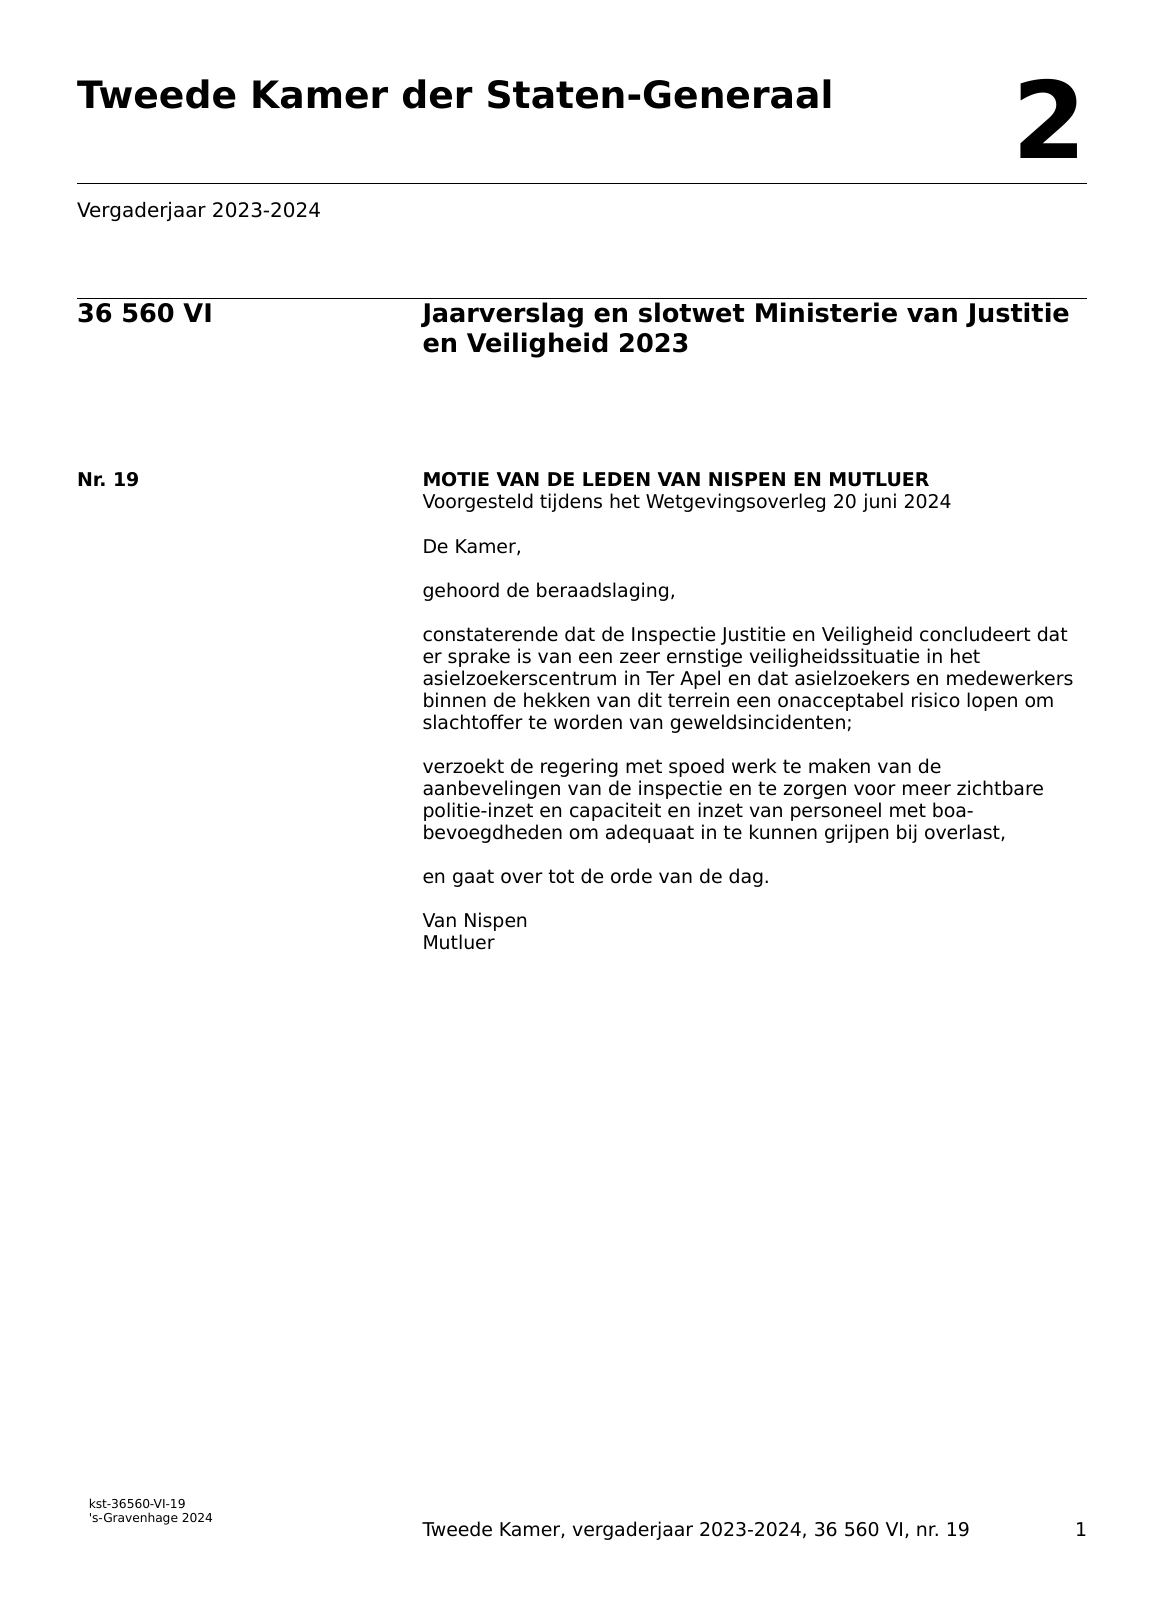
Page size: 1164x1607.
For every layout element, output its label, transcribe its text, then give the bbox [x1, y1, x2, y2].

table_cell Vergaderjaar 2023-2024 [77, 184, 1087, 298]
text kst-36560-VI-19 [88, 1497, 323, 1511]
text Van Nispen [422, 910, 1087, 932]
text verzoekt de regering met spoed werk te maken van de aanbevelingen van de inspectie en te zorgen voor meer zichtbare politie-inzet en capaciteit en inzet van personeel met boa-bevoegdheden om adequaat in te kunnen grijpen bij overlast, [422, 756, 1087, 844]
text gehoord de beraadslaging, [422, 580, 1087, 602]
text De Kamer, [422, 536, 1087, 557]
table_header 2 [886, 59, 1087, 183]
text 's-Gravenhage 2024 [88, 1511, 323, 1525]
table_header Tweede Kamer der Staten-Generaal [77, 59, 886, 183]
text en gaat over tot de orde van de dag. [422, 866, 1087, 888]
text Mutluer [422, 932, 1087, 954]
text constaterende dat de Inspectie Justitie en Veiligheid concludeert dat er sprake is van een zeer ernstige veiligheidssituatie in het asielzoekerscentrum in Ter Apel en dat asielzoekers en medewerkers binnen de hekken van dit terrein een onacceptabel risico lopen om slachtoffer te worden van geweldsincidenten; [422, 624, 1087, 734]
subtitle Nr. 19 MOTIE VAN DE LEDEN VAN NISPEN EN MUTLUER [77, 469, 1087, 491]
subtitle 36 560 VI Jaarverslag en slotwet Ministerie van Justitie en Veiligheid 2023 [77, 299, 1087, 358]
text Voorgesteld tijdens het Wetgevingsoverleg 20 juni 2024 [422, 491, 1087, 513]
